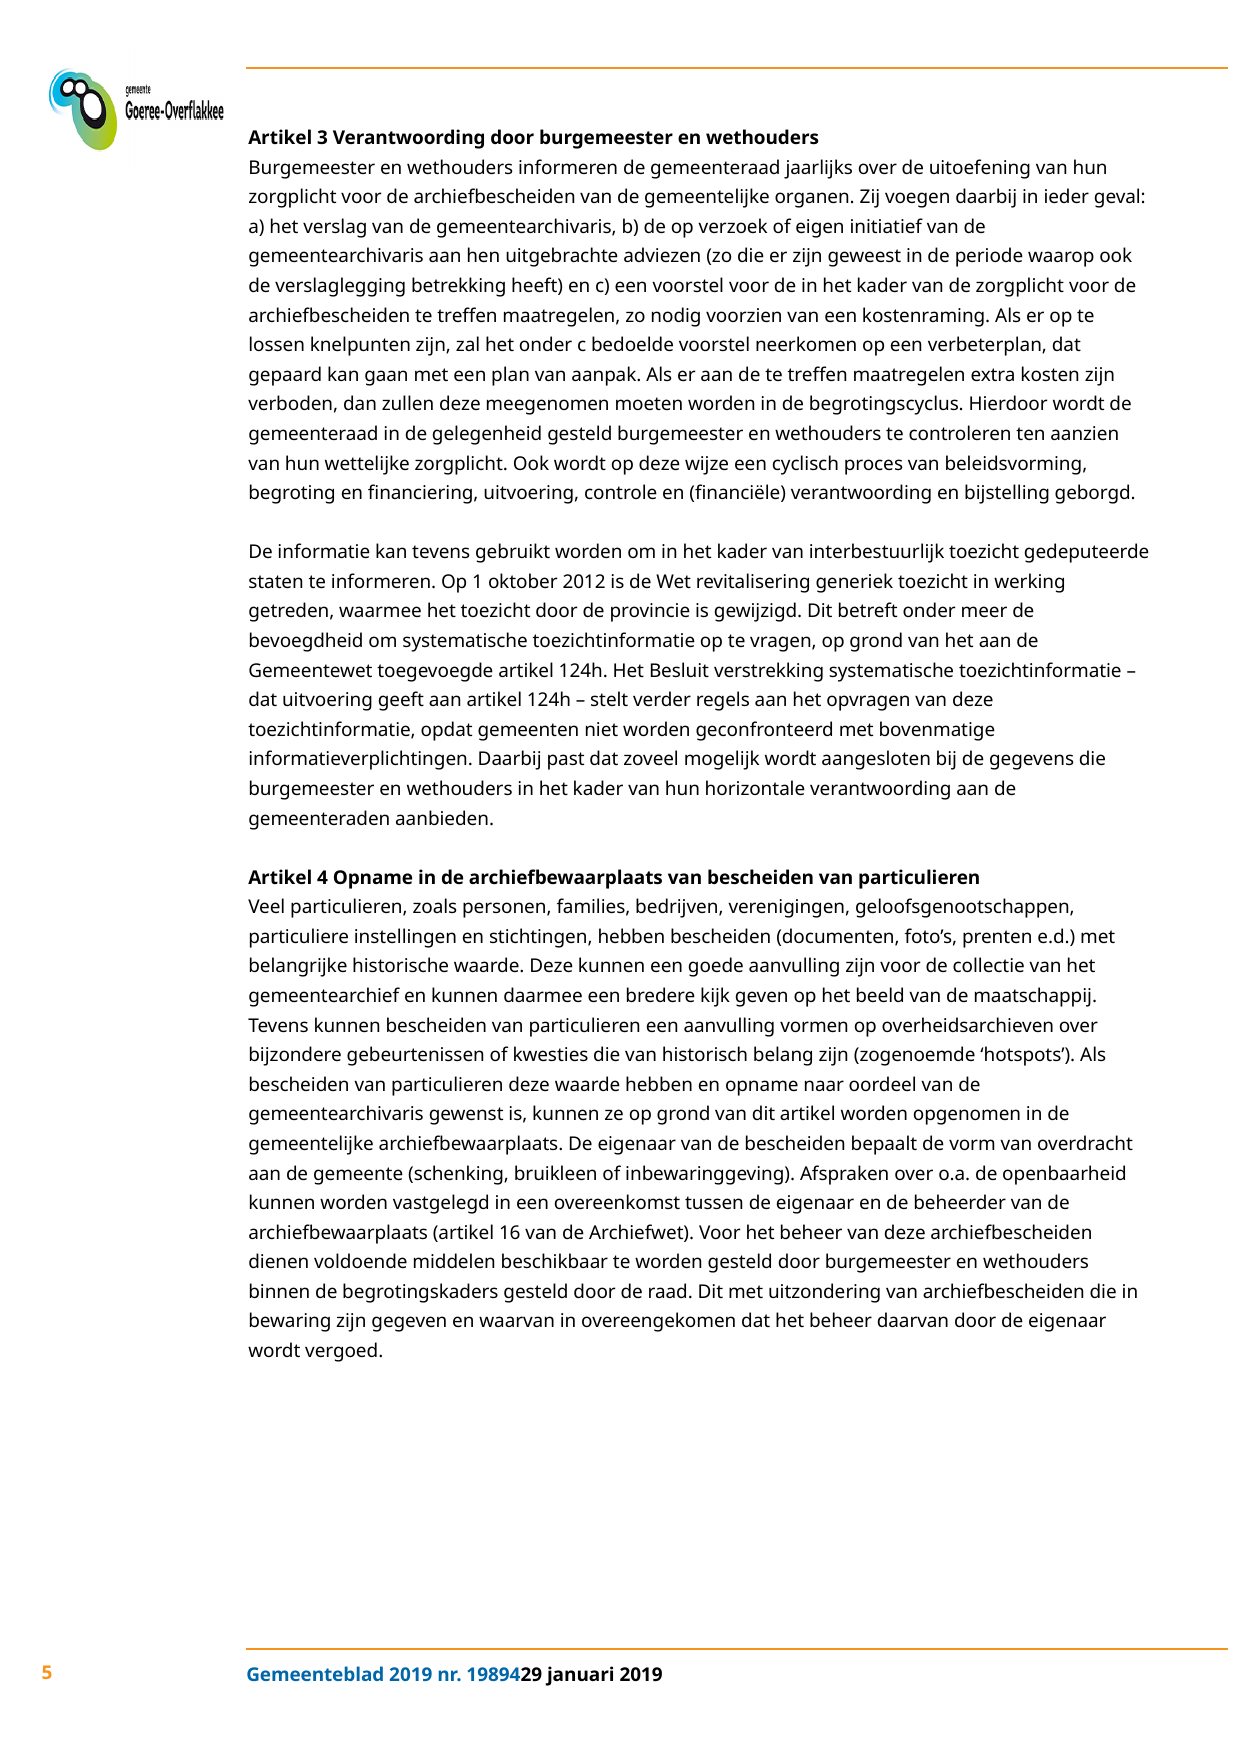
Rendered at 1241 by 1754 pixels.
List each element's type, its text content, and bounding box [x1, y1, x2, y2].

text Burgemeester en wethouders informeren de gemeenteraad jaarlijks over de uitoefening van hun zorgplicht voor de archiefbescheiden van de gemeentelijke organen. Zij voegen daarbij in ieder geval: a) het verslag van de gemeentearchivaris, b) de op verzoek of eigen initiatief van de gemeentearchivaris aan hen uitgebrachte adviezen (zo die er zijn geweest in de periode waarop ook de verslaglegging betrekking heeft) en c) een voorstel voor de in het kader van de zorgplicht voor de archiefbescheiden te treffen maatregelen, zo nodig voorzien van een kostenraming. Als er op te lossen knelpunten zijn, zal het onder c bedoelde voorstel neerkomen op een verbeterplan, dat gepaard kan gaan met een plan van aanpak. Als er aan de te treffen maatregelen extra kosten zijn verboden, dan zullen deze meegenomen moeten worden in de begrotingscyclus. Hierdoor wordt de gemeenteraad in de gelegenheid gesteld burgemeester en wethouders te controleren ten aanzien van hun wettelijke zorgplicht. Ook wordt op deze wijze een cyclisch proces van beleidsvorming, begroting en financiering, uitvoering, controle en (financiële) verantwoording en bijstelling geborgd. [248, 154, 1152, 505]
text Artikel 3 Verantwoording door burgemeester en wethouders [248, 124, 1152, 150]
picture [41, 47, 231, 172]
text Veel particulieren, zoals personen, families, bedrijven, verenigingen, geloofsgenootschappen, particuliere instellingen en stichtingen, hebben bescheiden (documenten, foto’s, prenten e.d.) met belangrijke historische waarde. Deze kunnen een goede aanvulling zijn voor de collectie van het gemeentearchief en kunnen daarmee een bredere kijk geven op het beeld van de maatschappij. Tevens kunnen bescheiden van particulieren een aanvulling vormen op overheidsarchieven over bijzondere gebeurtenissen of kwesties die van historisch belang zijn (zogenoemde ‘hotspots’). Als bescheiden van particulieren deze waarde hebben en opname naar oordeel van de gemeentearchivaris gewenst is, kunnen ze op grond van dit artikel worden opgenomen in de gemeentelijke archiefbewaarplaats. De eigenaar van de bescheiden bepaalt de vorm van overdracht aan de gemeente (schenking, bruikleen of inbewaringgeving). Afspraken over o.a. de openbaarheid kunnen worden vastgelegd in een overeenkomst tussen de eigenaar en de beheerder van de archiefbewaarplaats (artikel 16 van de Archiefwet). Voor het beheer van deze archiefbescheiden dienen voldoende middelen beschikbaar te worden gesteld door burgemeester en wethouders binnen de begrotingskaders gesteld door de raad. Dit met uitzondering van archiefbescheiden die in bewaring zijn gegeven en waarvan in overeengekomen dat het beheer daarvan door de eigenaar wordt vergoed. [248, 893, 1152, 1363]
text Artikel 4 Opname in de archiefbewaarplaats van bescheiden van particulieren [248, 864, 1152, 890]
text De informatie kan tevens gebruikt worden om in het kader van interbestuurlijk toezicht gedeputeerde staten te informeren. Op 1 oktober 2012 is de Wet revitalisering generiek toezicht in werking getreden, waarmee het toezicht door de provincie is gewijzigd. Dit betreft onder meer de bevoegdheid om systematische toezichtinformatie op te vragen, op grond van het aan de Gemeentewet toegevoegde artikel 124h. Het Besluit verstrekking systematische toezichtinformatie – dat uitvoering geeft aan artikel 124h – stelt verder regels aan het opvragen van deze toezichtinformatie, opdat gemeenten niet worden geconfronteerd met bovenmatige informatieverplichtingen. Daarbij past dat zoveel mogelijk wordt aangesloten bij de gegevens die burgemeester en wethouders in het kader van hun horizontale verantwoording aan de gemeenteraden aanbieden. [248, 538, 1152, 831]
